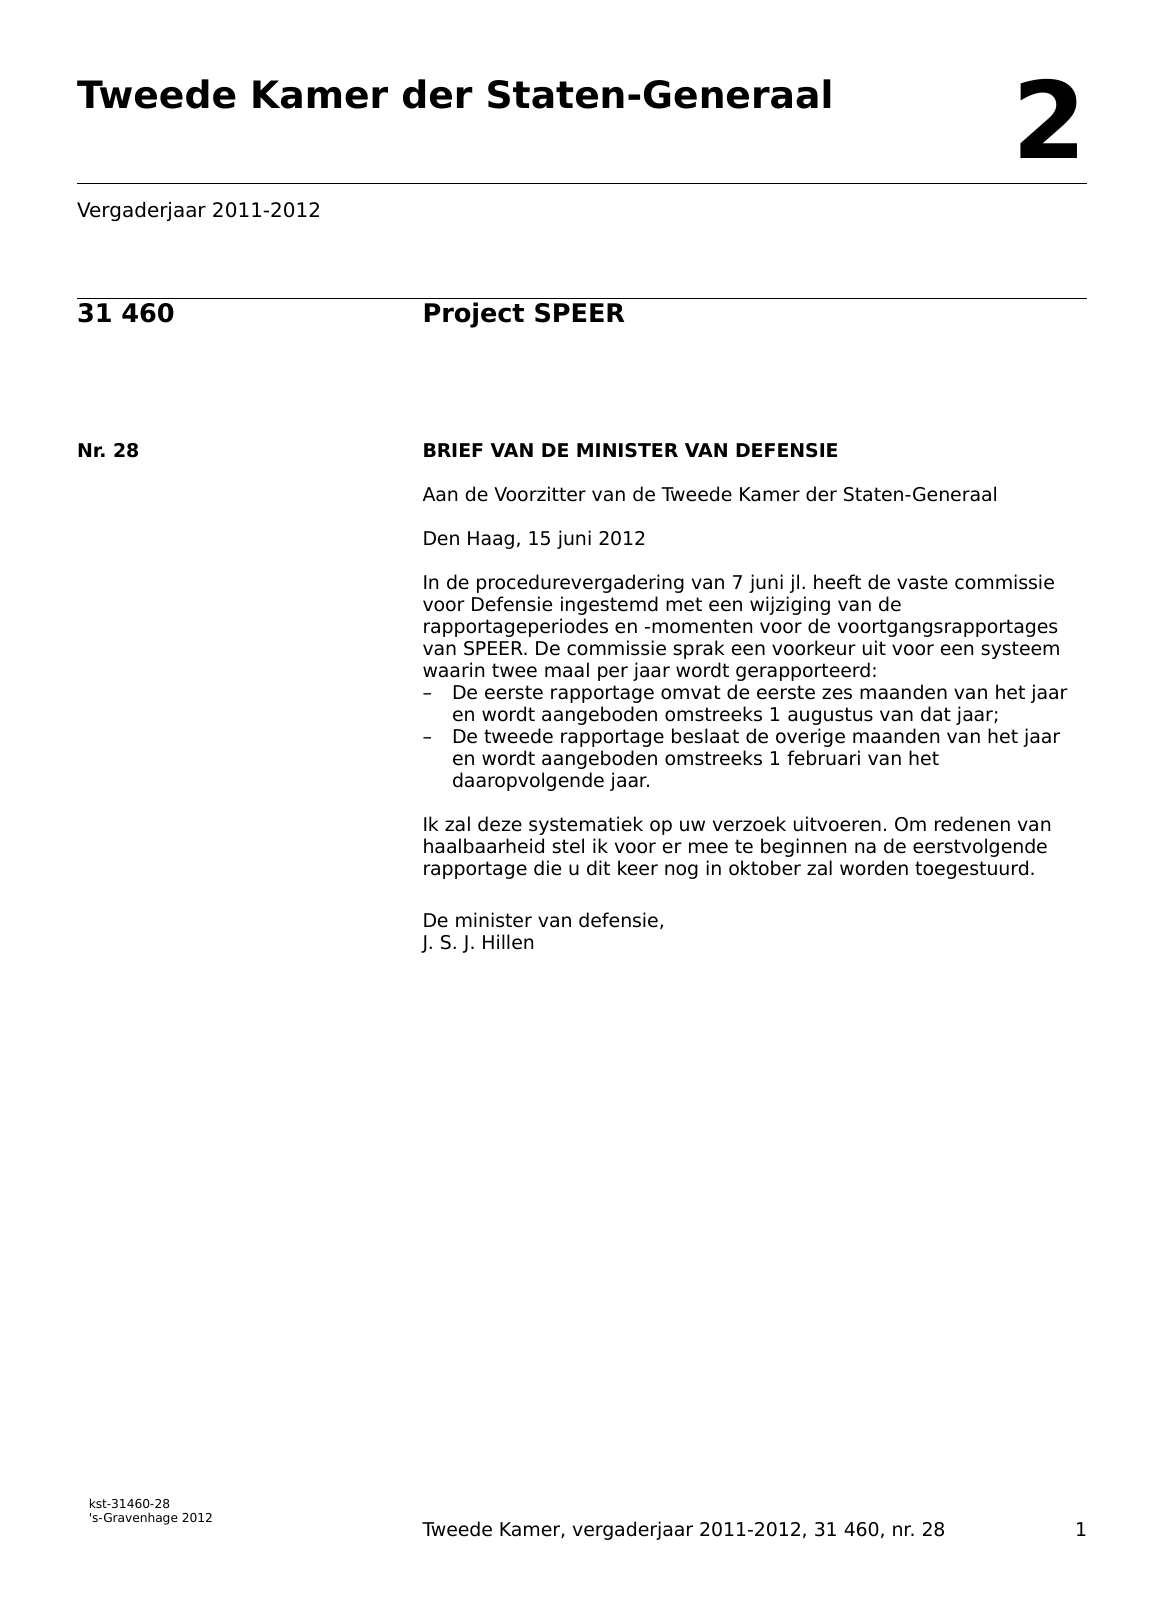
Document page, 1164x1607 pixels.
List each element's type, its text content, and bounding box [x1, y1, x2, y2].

text In de procedurevergadering van 7 juni jl. heeft de vaste commissie voor Defensie ingestemd met een wijziging van de rapportageperiodes en -momenten voor de voortgangsrapportages van SPEER. De commissie sprak een voorkeur uit voor een systeem waarin twee maal per jaar wordt gerapporteerd: [422, 572, 1087, 682]
table_cell Vergaderjaar 2011-2012 [77, 184, 1087, 298]
table_header 2 [886, 59, 1087, 183]
text kst-31460-28 [88, 1497, 323, 1511]
text De minister van defensie, J. S. J. Hillen [422, 910, 1087, 954]
text Ik zal deze systematiek op uw verzoek uitvoeren. Om redenen van haalbaarheid stel ik voor er mee te beginnen na de eerstvolgende rapportage die u dit keer nog in oktober zal worden toegestuurd. [422, 814, 1087, 880]
text – De eerste rapportage omvat de eerste zes maanden van het jaar en wordt aangeboden omstreeks 1 augustus van dat jaar; [422, 682, 1087, 726]
text 's-Gravenhage 2012 [88, 1511, 323, 1525]
subtitle Nr. 28 BRIEF VAN DE MINISTER VAN DEFENSIE [77, 440, 1087, 462]
subtitle 31 460 Project SPEER [77, 299, 1087, 329]
text – De tweede rapportage beslaat de overige maanden van het jaar en wordt aangeboden omstreeks 1 februari van het daaropvolgende jaar. [422, 726, 1087, 792]
text Aan de Voorzitter van de Tweede Kamer der Staten-Generaal [422, 484, 1087, 506]
table_header Tweede Kamer der Staten-Generaal [77, 59, 886, 183]
text Den Haag, 15 juni 2012 [422, 528, 1087, 550]
